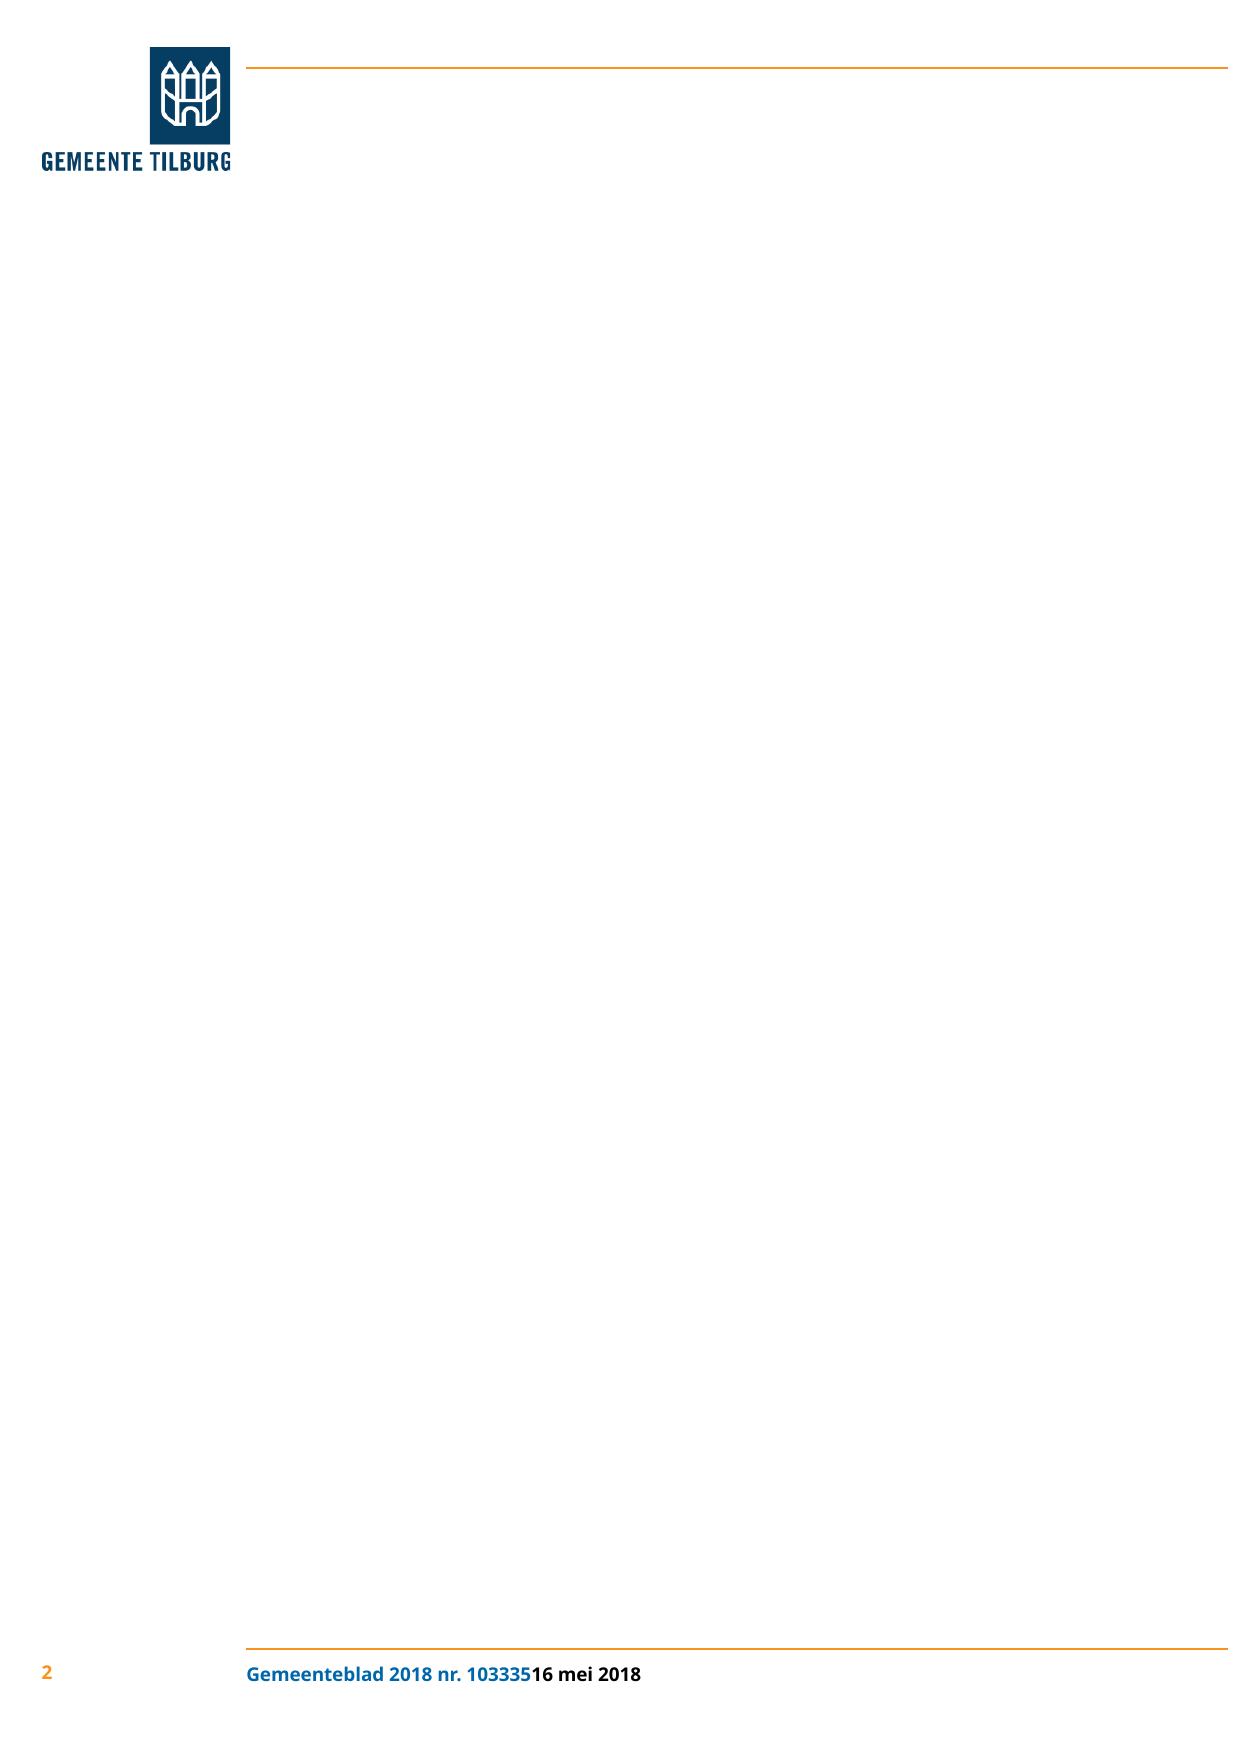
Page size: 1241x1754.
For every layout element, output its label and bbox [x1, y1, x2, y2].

picture [41, 47, 231, 172]
